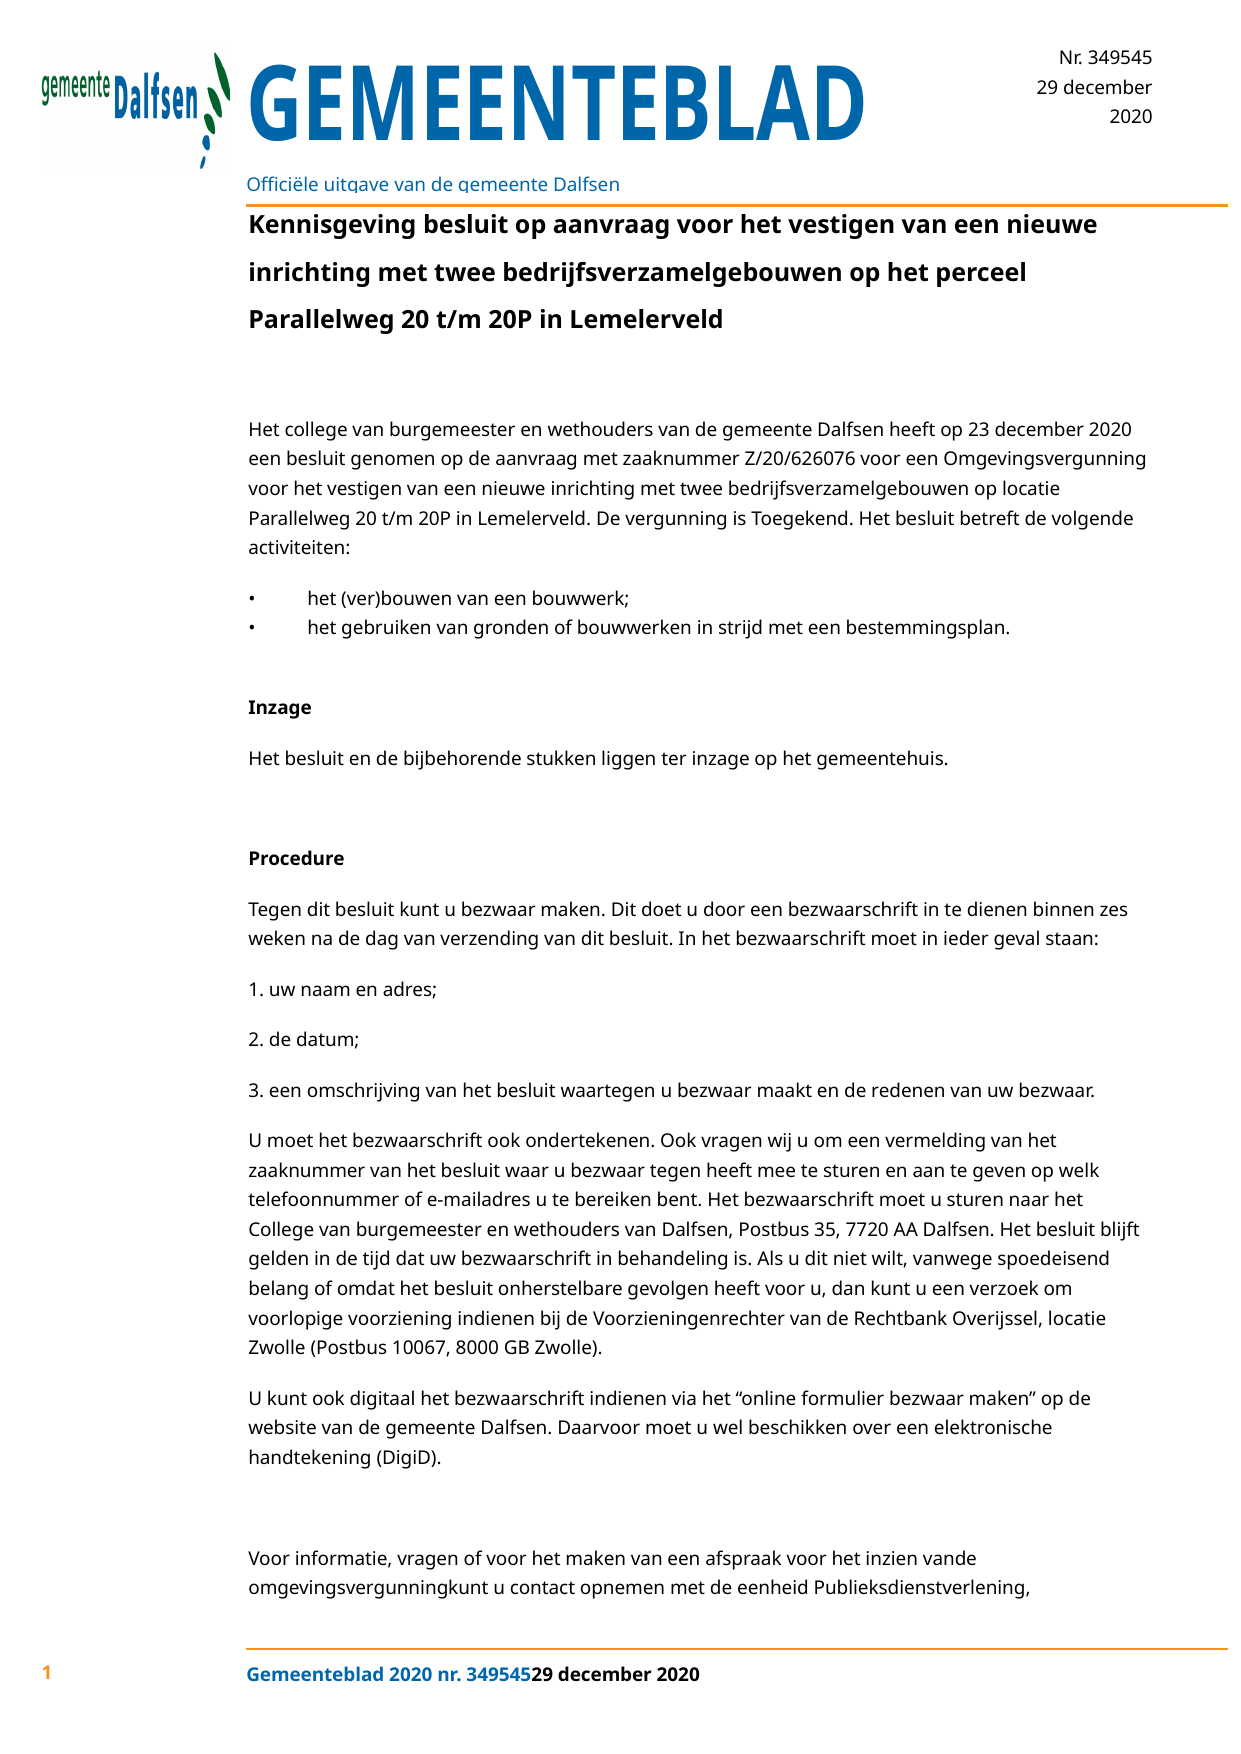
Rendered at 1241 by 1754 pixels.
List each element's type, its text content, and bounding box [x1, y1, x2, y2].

text Tegen dit besluit kunt u bezwaar maken. Dit doet u door een bezwaarschrift in te dienen binnen zes weken na de dag van verzending van dit besluit. In het bezwaarschrift moet in ieder geval staan: [248, 896, 1152, 951]
text 3. een omschrijving van het besluit waartegen u bezwaar maakt en de redenen van uw bezwaar. [248, 1077, 1152, 1102]
text U kunt ook digitaal het bezwaarschrift indienen via het “online formulier bezwaar maken” op de website van de gemeente Dalfsen. Daarvoor moet u wel beschikken over een elektronische handtekening (DigiD). [248, 1385, 1152, 1469]
text 2. de datum; [248, 1026, 1152, 1052]
text U moet het bezwaarschrift ook ondertekenen. Ook vragen wij u om een vermelding van het zaaknummer van het besluit waar u bezwaar tegen heeft mee te sturen en aan te geven op welk telefoonnummer of e-mailadres u te bereiken bent. Het bezwaarschrift moet u sturen naar het College van burgemeester en wethouders van Dalfsen, Postbus 35, 7720 AA Dalfsen. Het besluit blijft gelden in de tijd dat uw bezwaarschrift in behandeling is. Als u dit niet wilt, vanwege spoedeisend belang of omdat het besluit onherstelbare gevolgen heeft voor u, dan kunt u een verzoek om voorlopige voorziening indienen bij de Voorzieningenrechter van de Rechtbank Overijssel, locatie Zwolle (Postbus 10067, 8000 GB Zwolle). [248, 1127, 1152, 1360]
text Voor informatie, vragen of voor het maken van een afspraak voor het inzien vande omgevingsvergunningkunt u contact opnemen met de eenheid Publieksdienstverlening, [248, 1545, 1152, 1600]
text Inzage [248, 694, 1152, 720]
picture [41, 47, 231, 172]
text Het college van burgemeester en wethouders van de gemeente Dalfsen heeft op 23 december 2020 een besluit genomen op de aanvraag met zaaknummer Z/20/626076 voor een Omgevingsvergunning voor het vestigen van een nieuwe inrichting met twee bedrijfsverzamelgebouwen op locatie Parallelweg 20 t/m 20P in Lemelerveld. De vergunning is Toegekend. Het besluit betreft de volgende activiteiten: [248, 416, 1152, 560]
text 1. uw naam en adres; [248, 976, 1152, 1002]
list het gebruiken van gronden of bouwwerken in strijd met een bestemmingsplan. [248, 614, 1152, 640]
text Kennisgeving besluit op aanvraag voor het vestigen van een nieuwe inrichting met twee bedrijfsverzamelgebouwen op het perceel Parallelweg 20 t/m 20P in Lemelerveld [248, 207, 1152, 336]
text Procedure [248, 846, 1152, 871]
text Het besluit en de bijbehorende stukken liggen ter inzage op het gemeentehuis. [248, 745, 1152, 770]
list het (ver)bouwen van een bouwwerk; [248, 585, 1152, 610]
